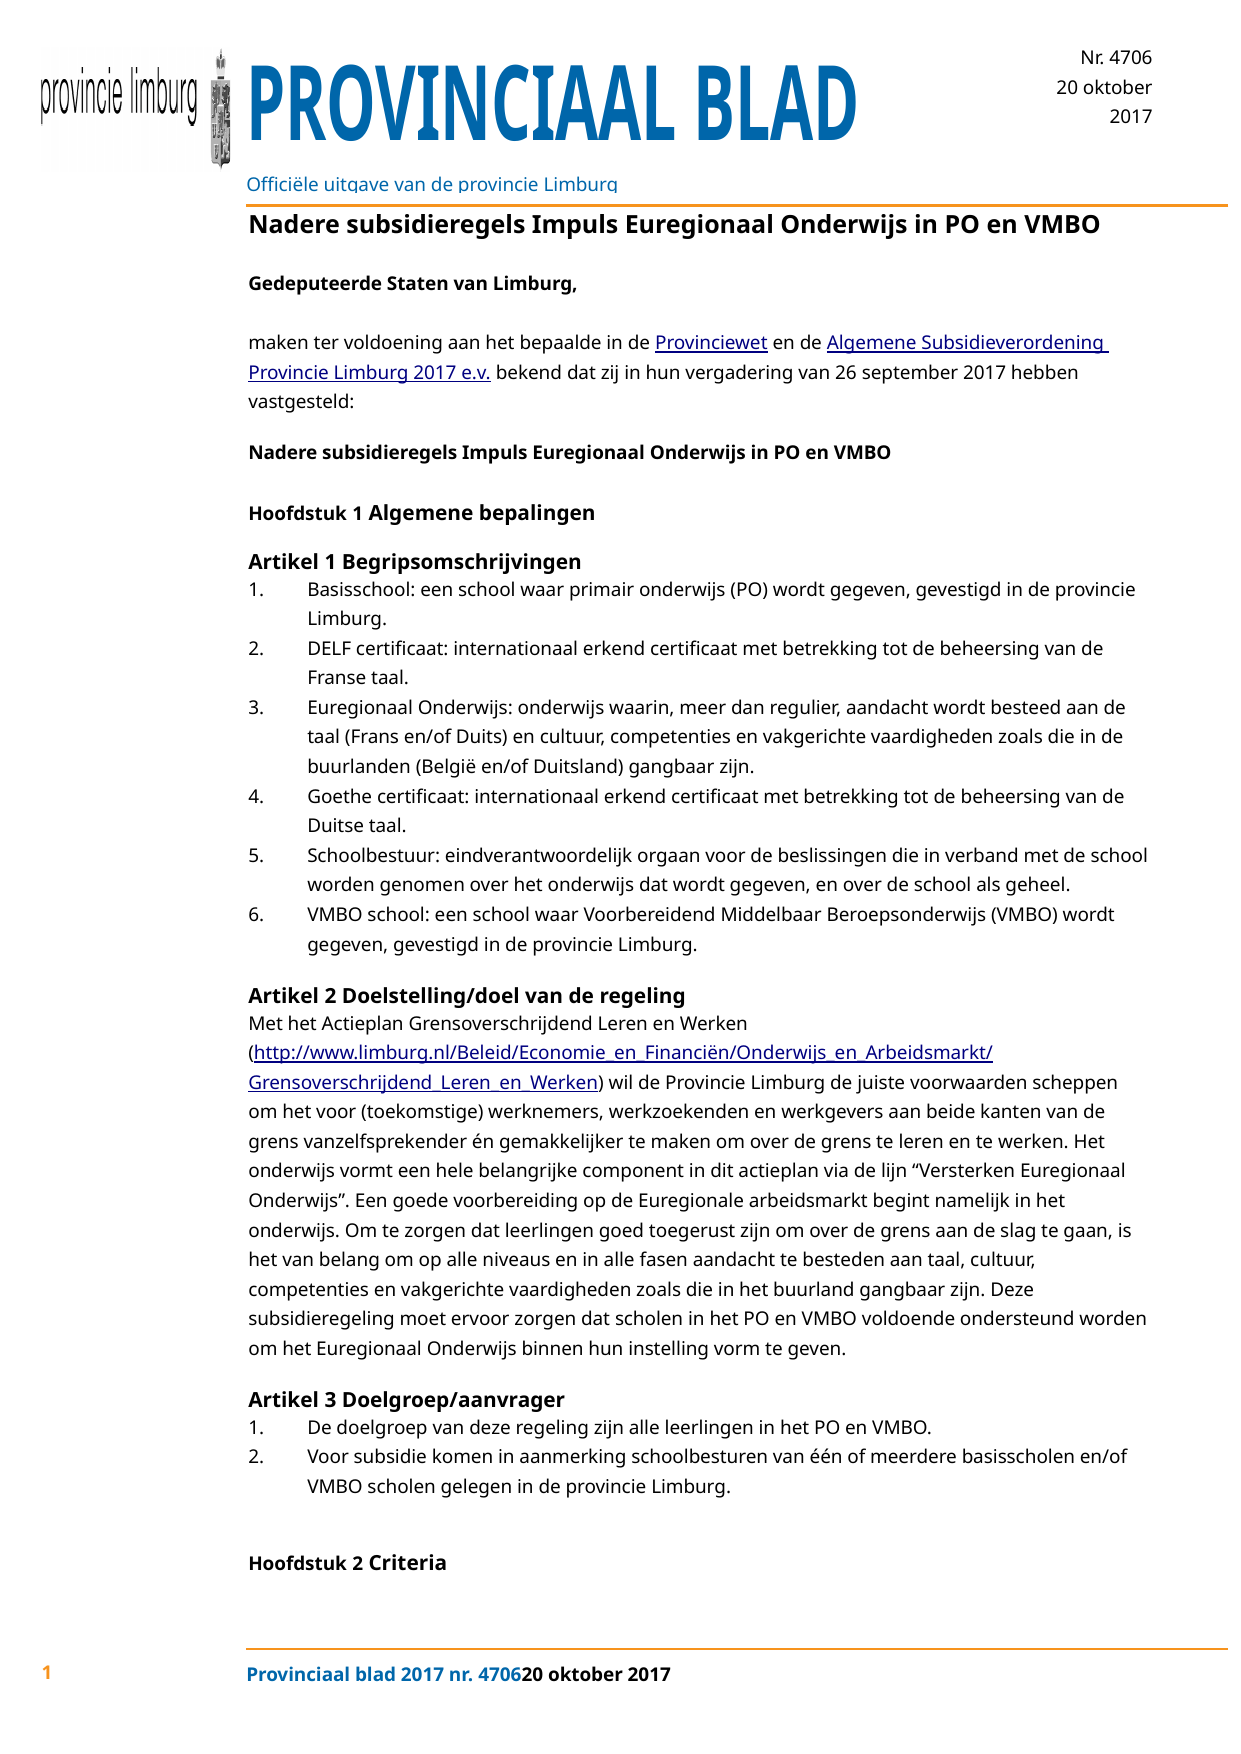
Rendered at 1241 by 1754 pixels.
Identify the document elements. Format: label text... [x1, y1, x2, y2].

list Voor subsidie komen in aanmerking schoolbesturen van één of meerdere basisscholen en/of VMBO scholen gelegen in de provincie Limburg. [248, 1443, 1152, 1499]
text Met het Actieplan Grensoverschrijdend Leren en Werken (http://www.limburg.nl/Beleid/Economie_en_Financiën/Onderwijs_en_Arbeidsmarkt/Grensoverschrijdend_Leren_en_Werken) wil de Provincie Limburg de juiste voorwaarden scheppen om het voor (toekomstige) werknemers, werkzoekenden en werkgevers aan beide kanten van de grens vanzelfsprekender én gemakkelijker te maken om over de grens te leren en te werken. Het onderwijs vormt een hele belangrijke component in dit actieplan via de lijn “Versterken Euregionaal Onderwijs”. Een goede voorbereiding op de Euregionale arbeidsmarkt begint namelijk in het onderwijs. Om te zorgen dat leerlingen goed toegerust zijn om over de grens aan de slag te gaan, is het van belang om op alle niveaus en in alle fasen aandacht te besteden aan taal, cultuur, competenties en vakgerichte vaardigheden zoals die in het buurland gangbaar zijn. Deze subsidieregeling moet ervoor zorgen dat scholen in het PO en VMBO voldoende ondersteund worden om het Euregionaal Onderwijs binnen hun instelling vorm te geven. [248, 1010, 1152, 1361]
text Nadere subsidieregels Impuls Euregionaal Onderwijs in PO en VMBO [248, 439, 1152, 465]
list Basisschool: een school waar primair onderwijs (PO) wordt gegeven, gevestigd in de provincie Limburg. [248, 576, 1152, 631]
text Nadere subsidieregels Impuls Euregionaal Onderwijs in PO en VMBO [248, 207, 1152, 241]
list Goethe certificaat: internationaal erkend certificaat met betrekking tot de beheersing van de Duitse taal. [248, 783, 1152, 838]
text Gedeputeerde Staten van Limburg, [248, 270, 1152, 296]
text Hoofdstuk 1 Algemene bepalingen [248, 498, 1152, 527]
text maken ter voldoening aan het bepaalde in de Provinciewet en de Algemene Subsidieverordening Provincie Limburg 2017 e.v. bekend dat zij in hun vergadering van 26 september 2017 hebben vastgesteld: [248, 329, 1152, 414]
text Artikel 1 Begripsomschrijvingen [248, 547, 1152, 576]
text Artikel 3 Doelgroep/aanvrager [248, 1386, 1152, 1414]
picture [41, 47, 231, 172]
list VMBO school: een school waar Voorbereidend Middelbaar Beroepsonderwijs (VMBO) wordt gegeven, gevestigd in de provincie Limburg. [248, 901, 1152, 957]
text Artikel 2 Doelstelling/doel van de regeling [248, 981, 1152, 1010]
list DELF certificaat: internationaal erkend certificaat met betrekking tot de beheersing van de Franse taal. [248, 635, 1152, 690]
list Euregionaal Onderwijs: onderwijs waarin, meer dan regulier, aandacht wordt besteed aan de taal (Frans en/of Duits) en cultuur, competenties en vakgerichte vaardigheden zoals die in de buurlanden (België en/of Duitsland) gangbaar zijn. [248, 694, 1152, 779]
text Hoofdstuk 2 Criteria [248, 1548, 1152, 1577]
list De doelgroep van deze regeling zijn alle leerlingen in het PO en VMBO. [248, 1414, 1152, 1440]
list Schoolbestuur: eindverantwoordelijk orgaan voor de beslissingen die in verband met de school worden genomen over het onderwijs dat wordt gegeven, en over de school als geheel. [248, 842, 1152, 897]
